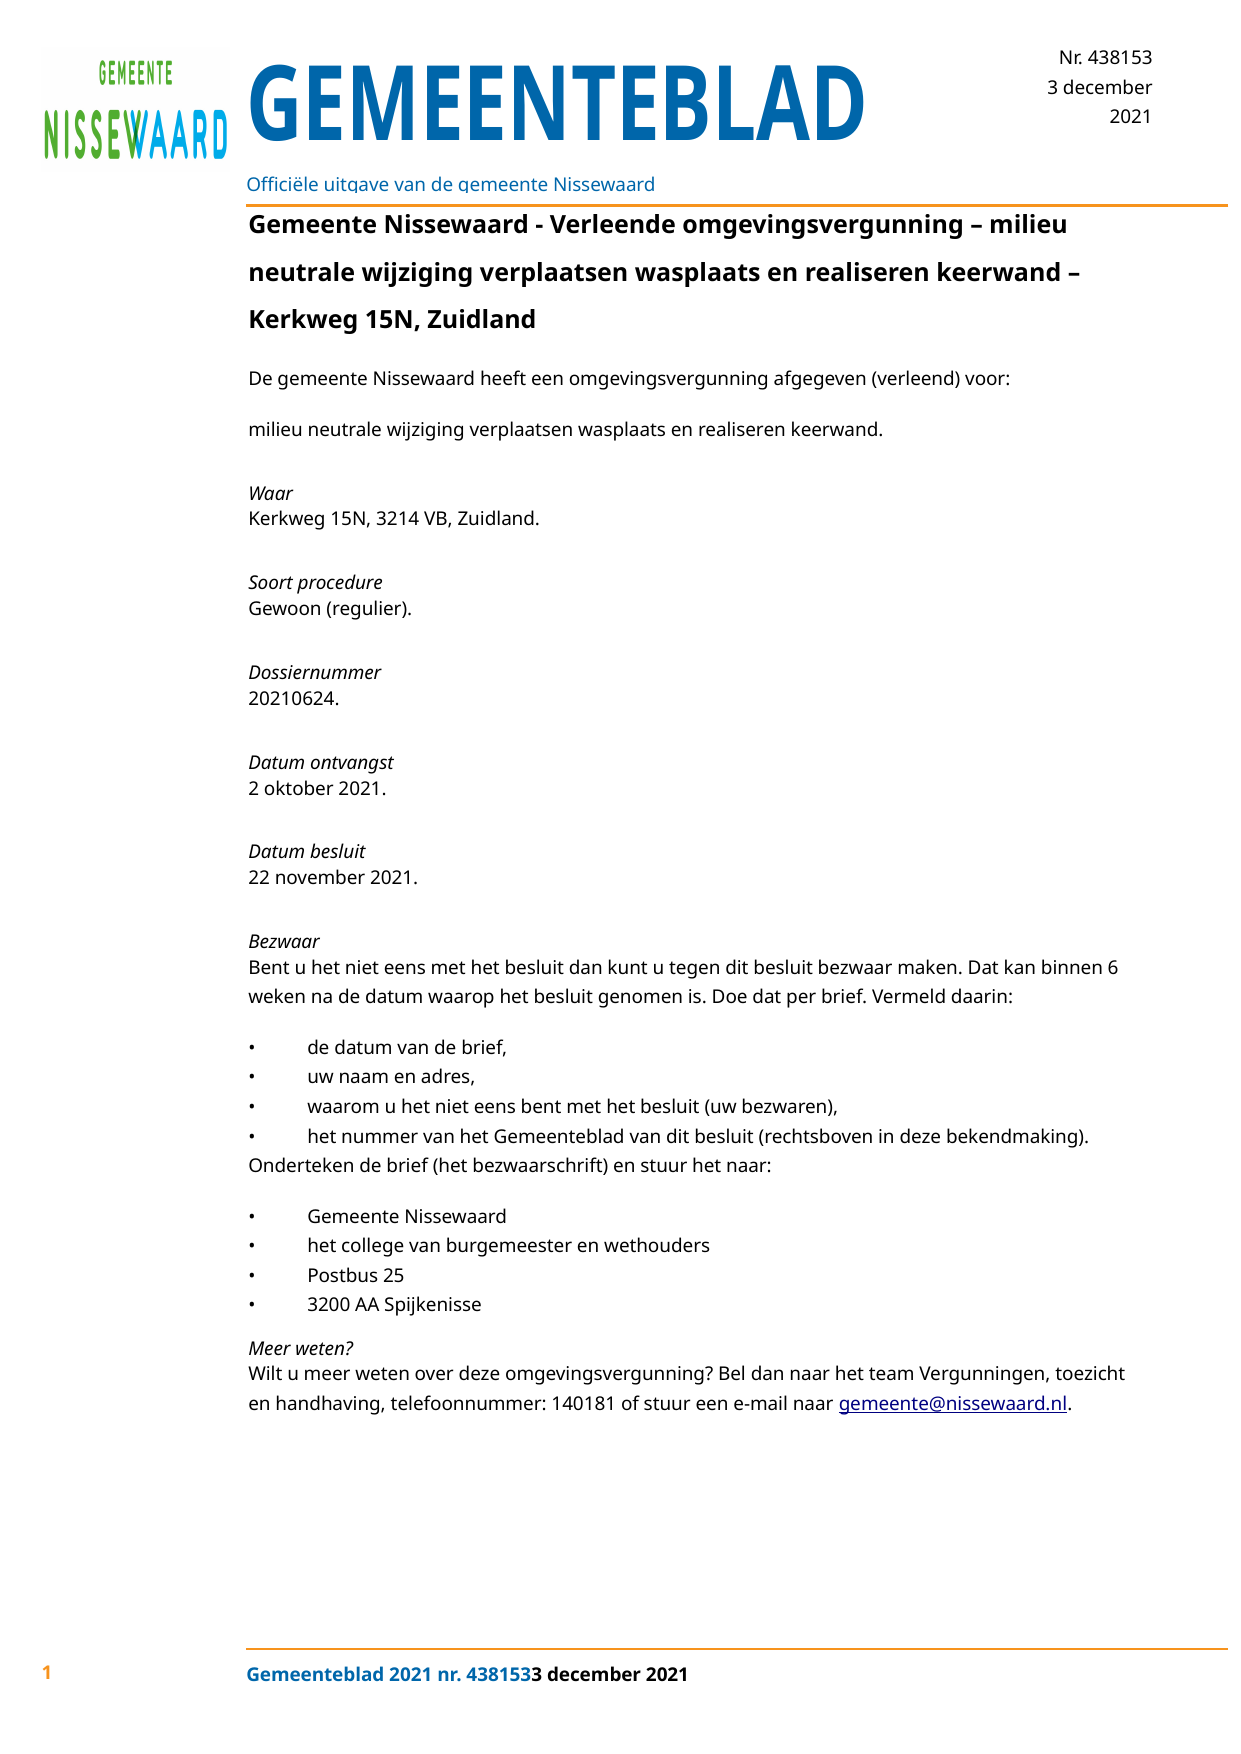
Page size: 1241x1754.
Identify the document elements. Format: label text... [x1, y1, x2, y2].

text Onderteken de brief (het bezwaarschrift) en stuur het naar: [248, 1152, 1152, 1178]
text 2 oktober 2021. [248, 775, 1152, 800]
text Dossiernummer [248, 659, 1152, 685]
picture [41, 47, 231, 172]
list uw naam en adres, [248, 1064, 1152, 1089]
text 22 november 2021. [248, 864, 1152, 890]
list waarom u het niet eens bent met het besluit (uw bezwaren), [248, 1093, 1152, 1119]
text Waar [248, 480, 1152, 506]
text milieu neutrale wijziging verplaatsen wasplaats en realiseren keerwand. [248, 416, 1152, 442]
text Wilt u meer weten over deze omgevingsvergunning? Bel dan naar het team Vergunningen, toezicht en handhaving, telefoonnummer: 140181 of stuur een e-mail naar gemeente@nissewaard.nl. [248, 1360, 1152, 1416]
list het college van burgemeester en wethouders [248, 1232, 1152, 1258]
list Gemeente Nissewaard [248, 1203, 1152, 1228]
text Kerkweg 15N, 3214 VB, Zuidland. [248, 506, 1152, 531]
text Bezwaar [248, 928, 1152, 954]
text De gemeente Nissewaard heeft een omgevingsvergunning afgegeven (verleend) voor: [248, 366, 1152, 391]
list het nummer van het Gemeenteblad van dit besluit (rechtsboven in deze bekendmaking). [248, 1123, 1152, 1148]
text Gemeente Nissewaard - Verleende omgevingsvergunning – milieu neutrale wijziging verplaatsen wasplaats en realiseren keerwand – Kerkweg 15N, Zuidland [248, 207, 1152, 336]
text 20210624. [248, 685, 1152, 711]
text Gewoon (regulier). [248, 595, 1152, 621]
list Postbus 25 [248, 1262, 1152, 1288]
text Meer weten? [248, 1335, 1152, 1360]
list de datum van de brief, [248, 1034, 1152, 1060]
text Datum besluit [248, 839, 1152, 864]
text Bent u het niet eens met het besluit dan kunt u tegen dit besluit bezwaar maken. Dat kan binnen 6 weken na de datum waarop het besluit genomen is. Doe dat per brief. Vermeld daarin: [248, 954, 1152, 1009]
text Soort procedure [248, 569, 1152, 595]
text Datum ontvangst [248, 749, 1152, 775]
list 3200 AA Spijkenisse [248, 1292, 1152, 1317]
